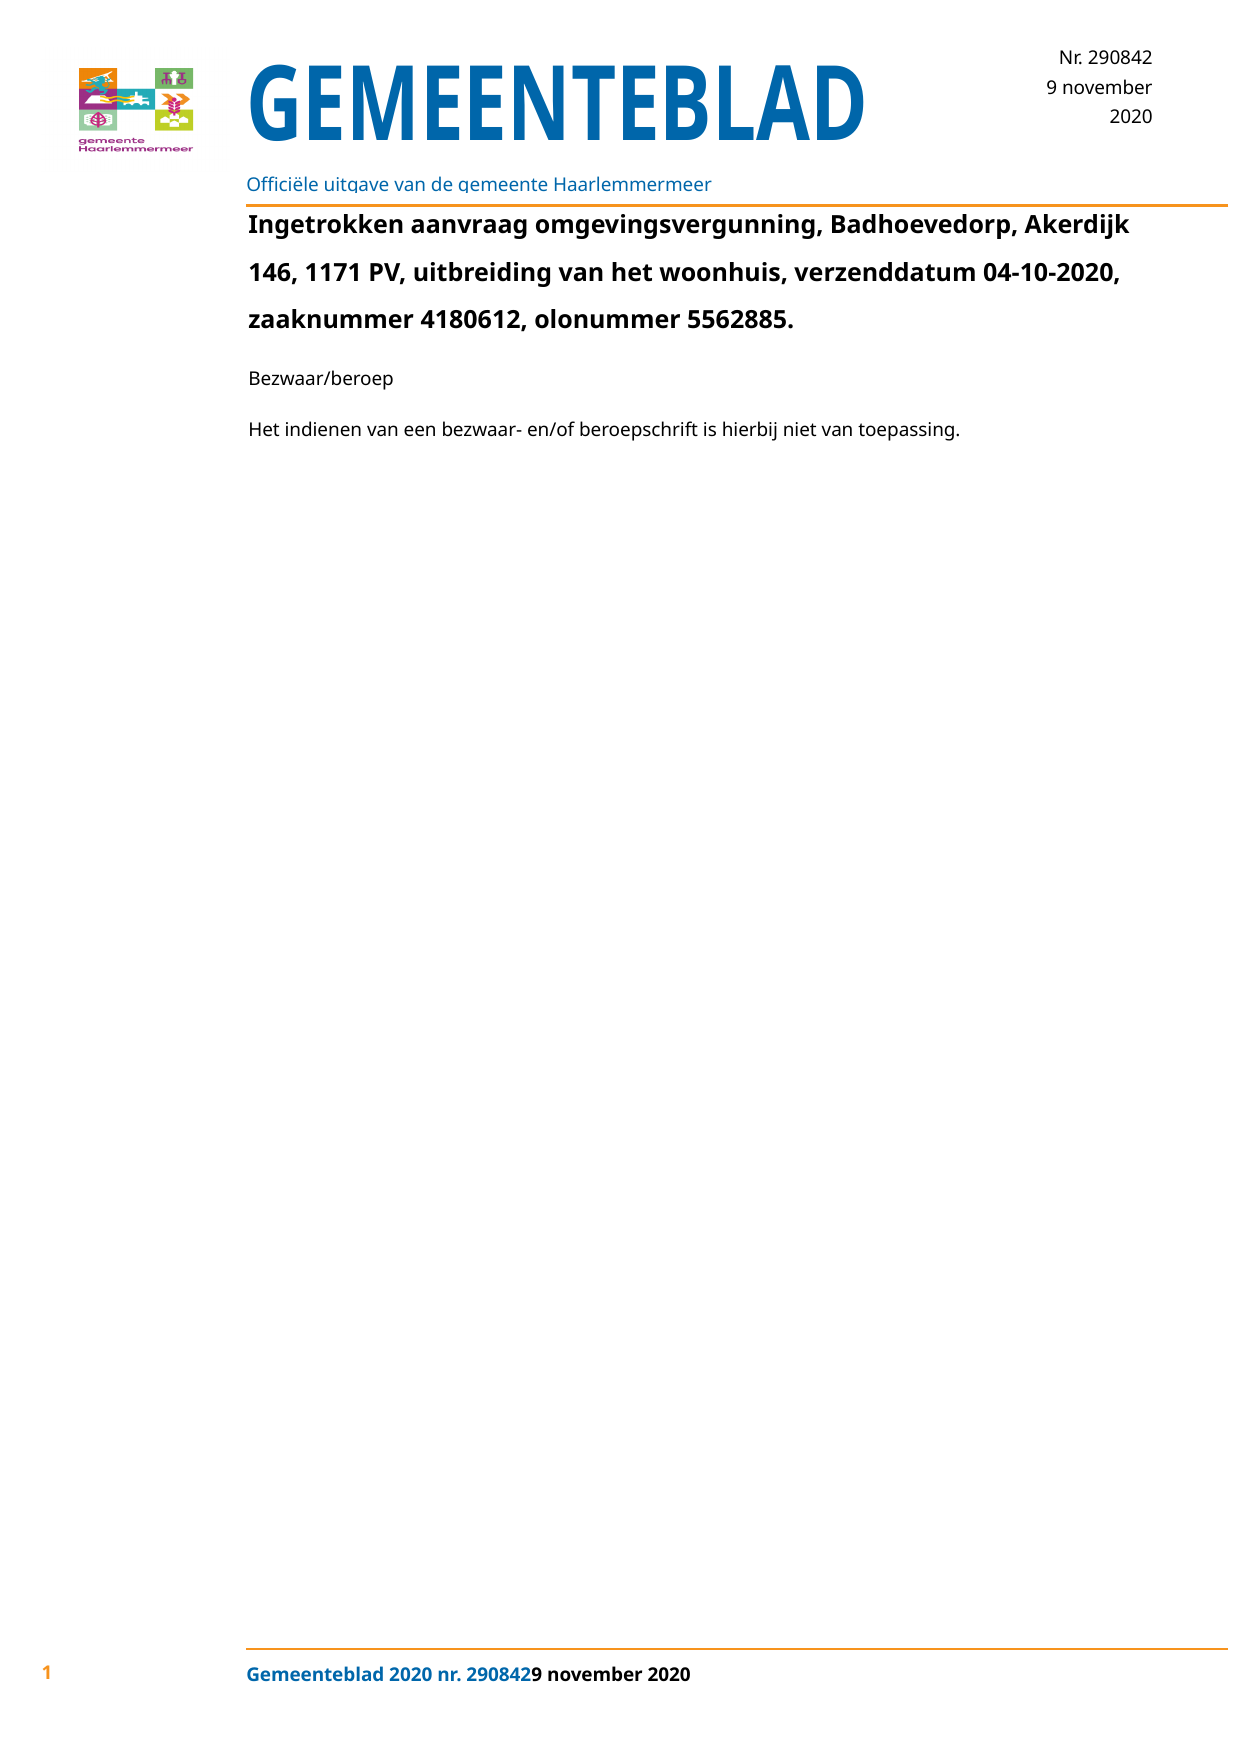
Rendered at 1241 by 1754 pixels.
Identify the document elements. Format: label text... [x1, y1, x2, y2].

text Ingetrokken aanvraag omgevingsvergunning, Badhoevedorp, Akerdijk 146, 1171 PV, uitbreiding van het woonhuis, verzenddatum 04-10-2020, zaaknummer 4180612, olonummer 5562885. [248, 207, 1152, 336]
text Bezwaar/beroep [248, 366, 1152, 391]
text Het indienen van een bezwaar- en/of beroepschrift is hierbij niet van toepassing. [248, 416, 1152, 442]
picture [41, 47, 231, 172]
